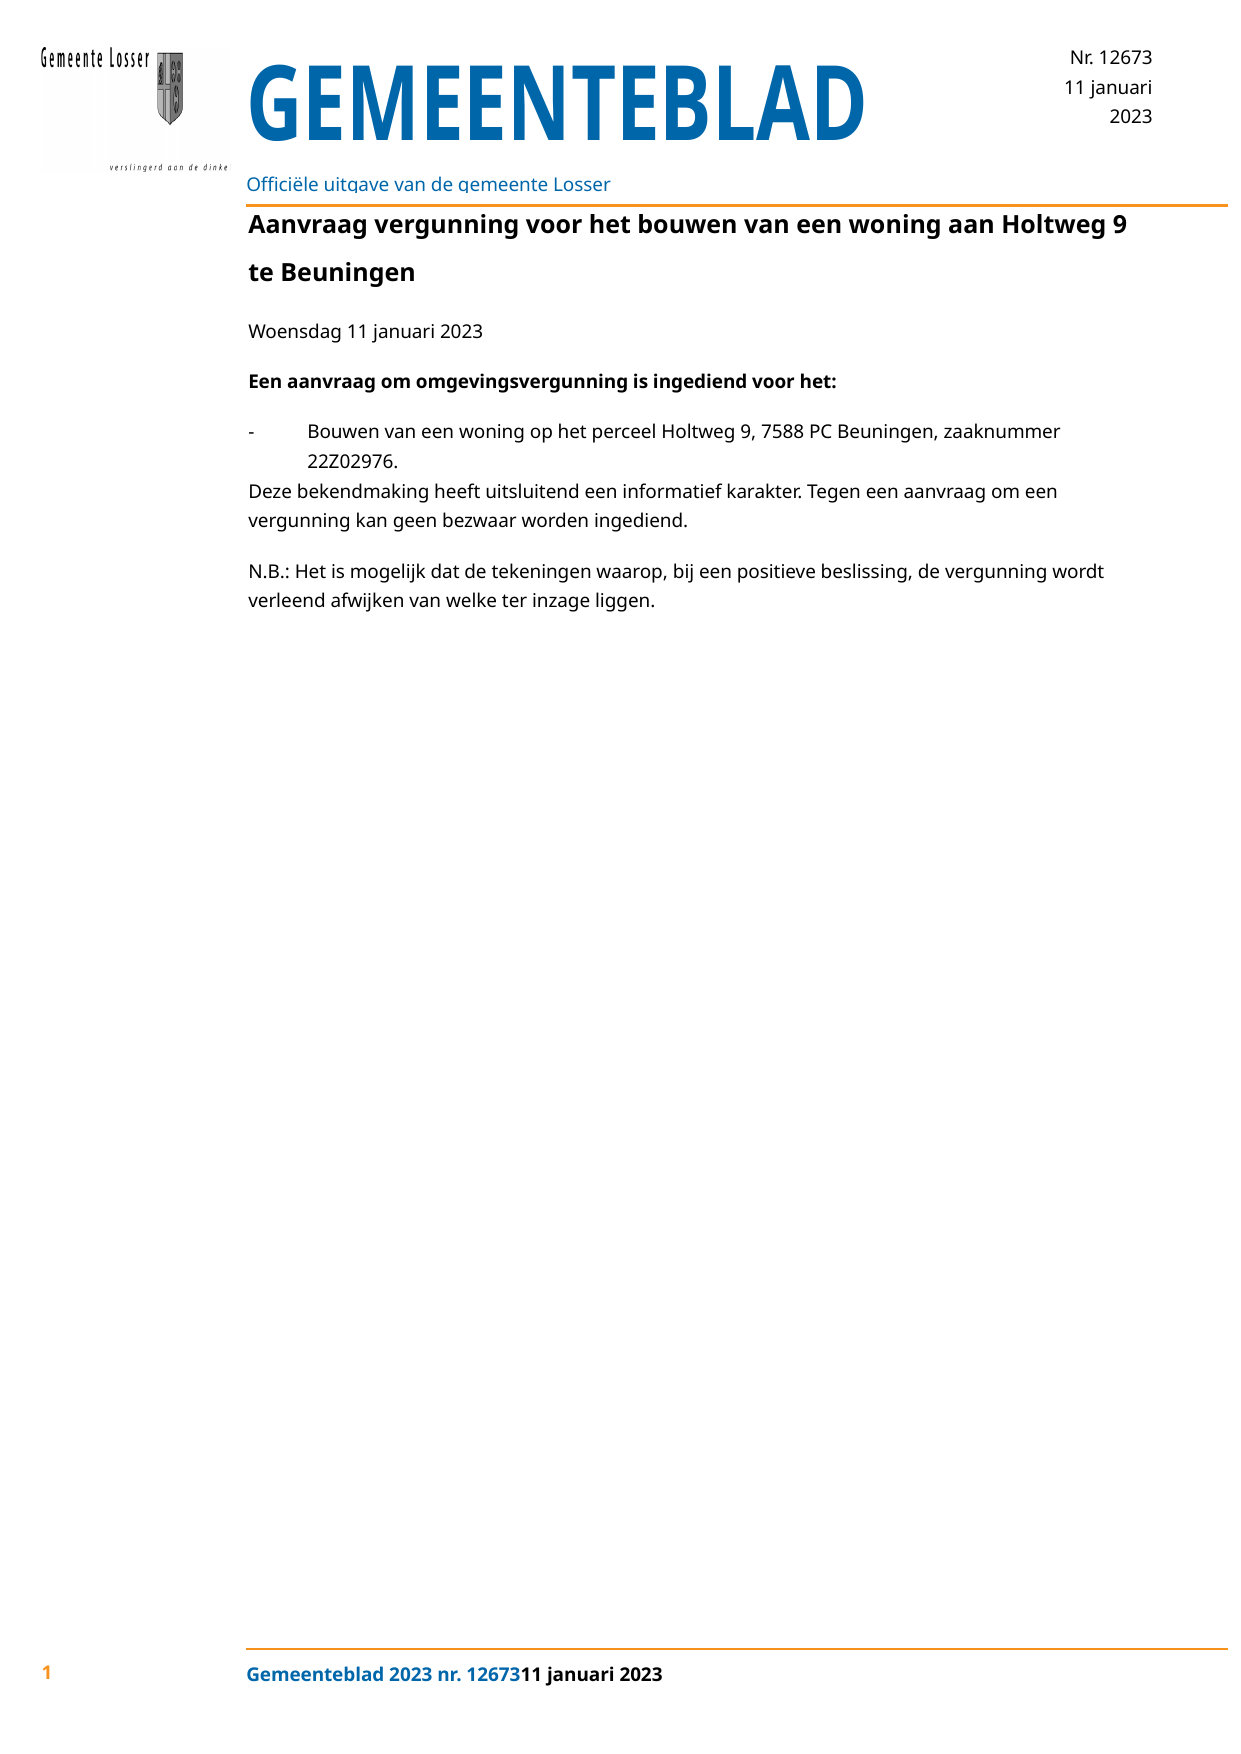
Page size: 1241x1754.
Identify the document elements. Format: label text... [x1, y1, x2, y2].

text Aanvraag vergunning voor het bouwen van een woning aan Holtweg 9 te Beuningen [248, 207, 1152, 288]
list Bouwen van een woning op het perceel Holtweg 9, 7588 PC Beuningen, zaaknummer 22Z02976. [248, 419, 1152, 474]
text Deze bekendmaking heeft uitsluitend een informatief karakter. Tegen een aanvraag om een vergunning kan geen bezwaar worden ingediend. [248, 478, 1152, 533]
text N.B.: Het is mogelijk dat de tekeningen waarop, bij een positieve beslissing, de vergunning wordt verleend afwijken van welke ter inzage liggen. [248, 558, 1152, 613]
picture [41, 47, 231, 172]
text Woensdag 11 januari 2023 [248, 318, 1152, 344]
text Een aanvraag om omgevingsvergunning is ingediend voor het: [248, 368, 1152, 394]
